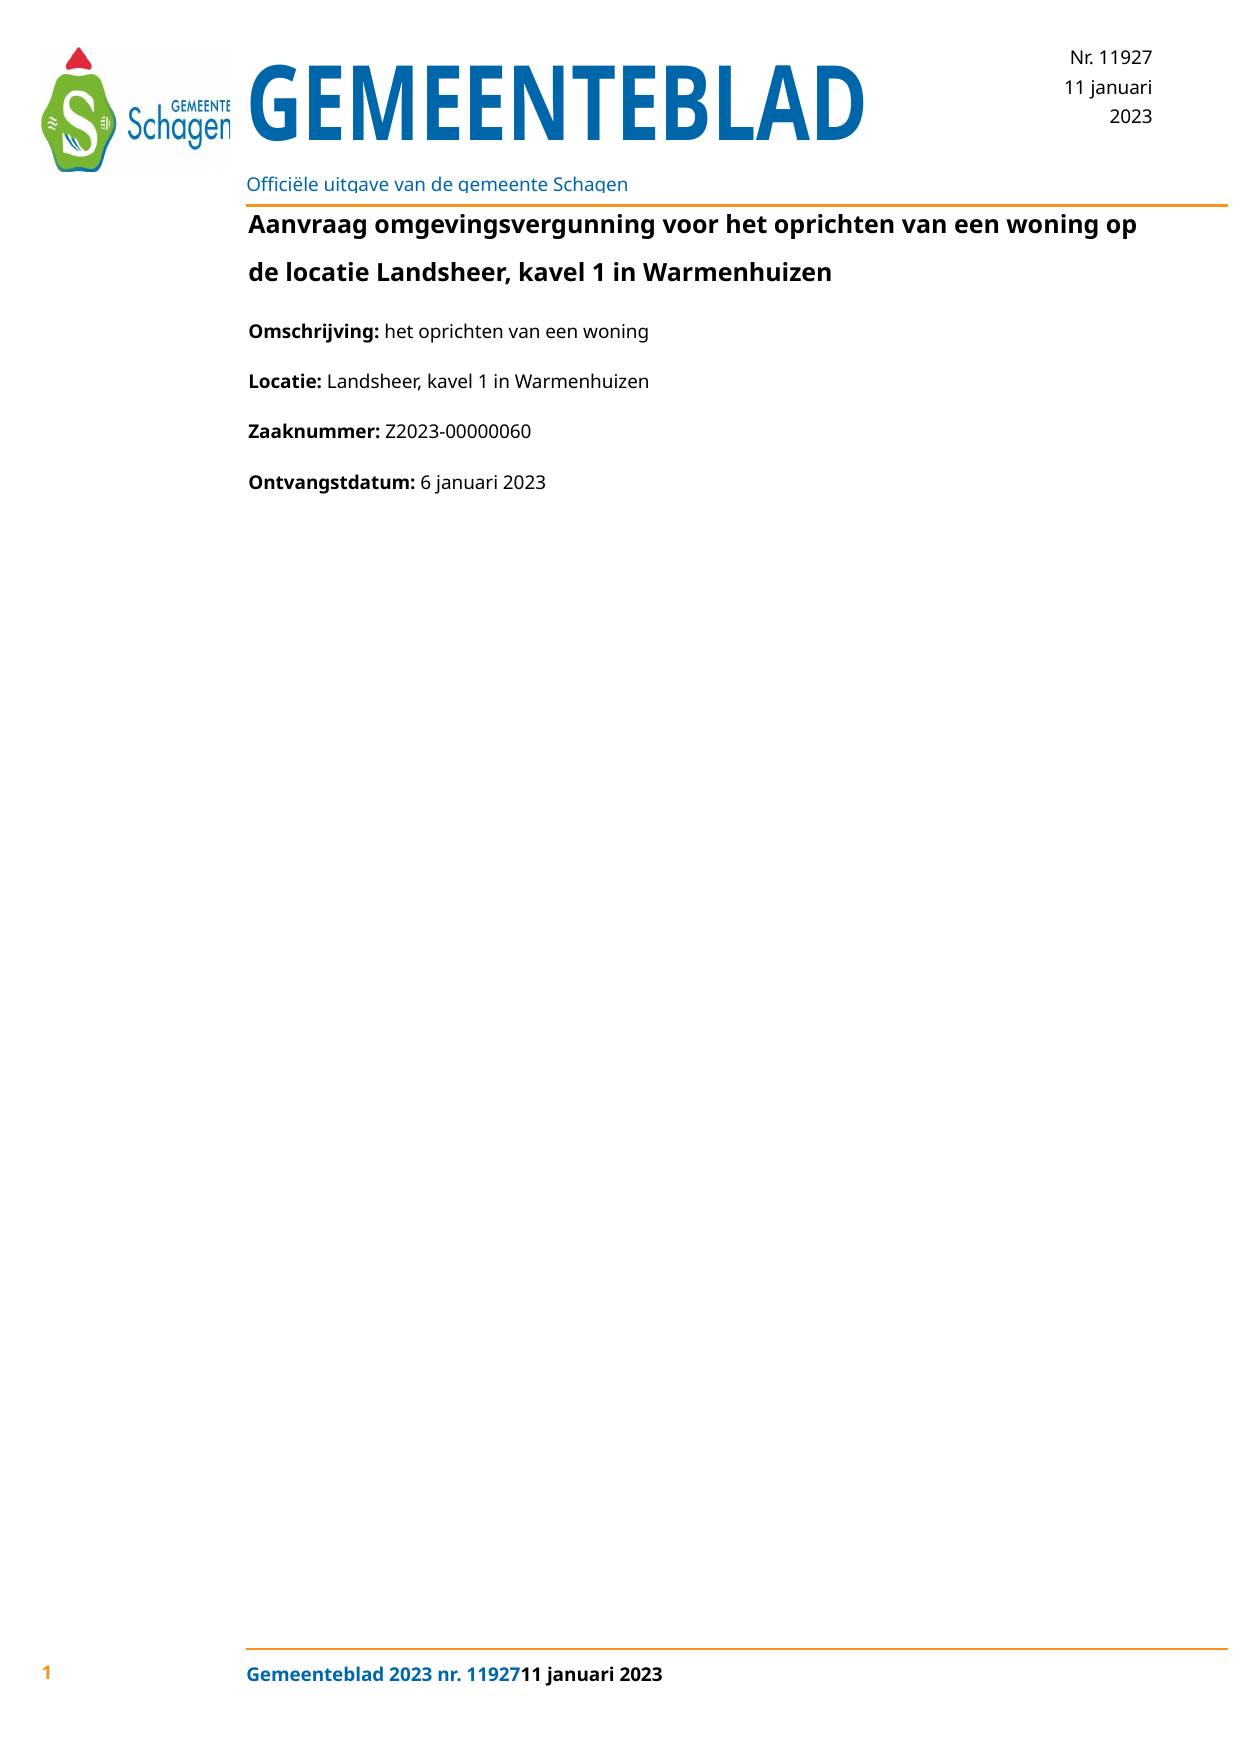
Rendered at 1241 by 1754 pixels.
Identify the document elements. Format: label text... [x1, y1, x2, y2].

text Omschrijving: het oprichten van een woning [248, 318, 1152, 344]
text Aanvraag omgevingsvergunning voor het oprichten van een woning op de locatie Landsheer, kavel 1 in Warmenhuizen [248, 207, 1152, 288]
text Locatie: Landsheer, kavel 1 in Warmenhuizen [248, 368, 1152, 394]
picture [41, 47, 231, 172]
text Ontvangstdatum: 6 januari 2023 [248, 469, 1152, 495]
text Zaaknummer: Z2023-00000060 [248, 419, 1152, 444]
